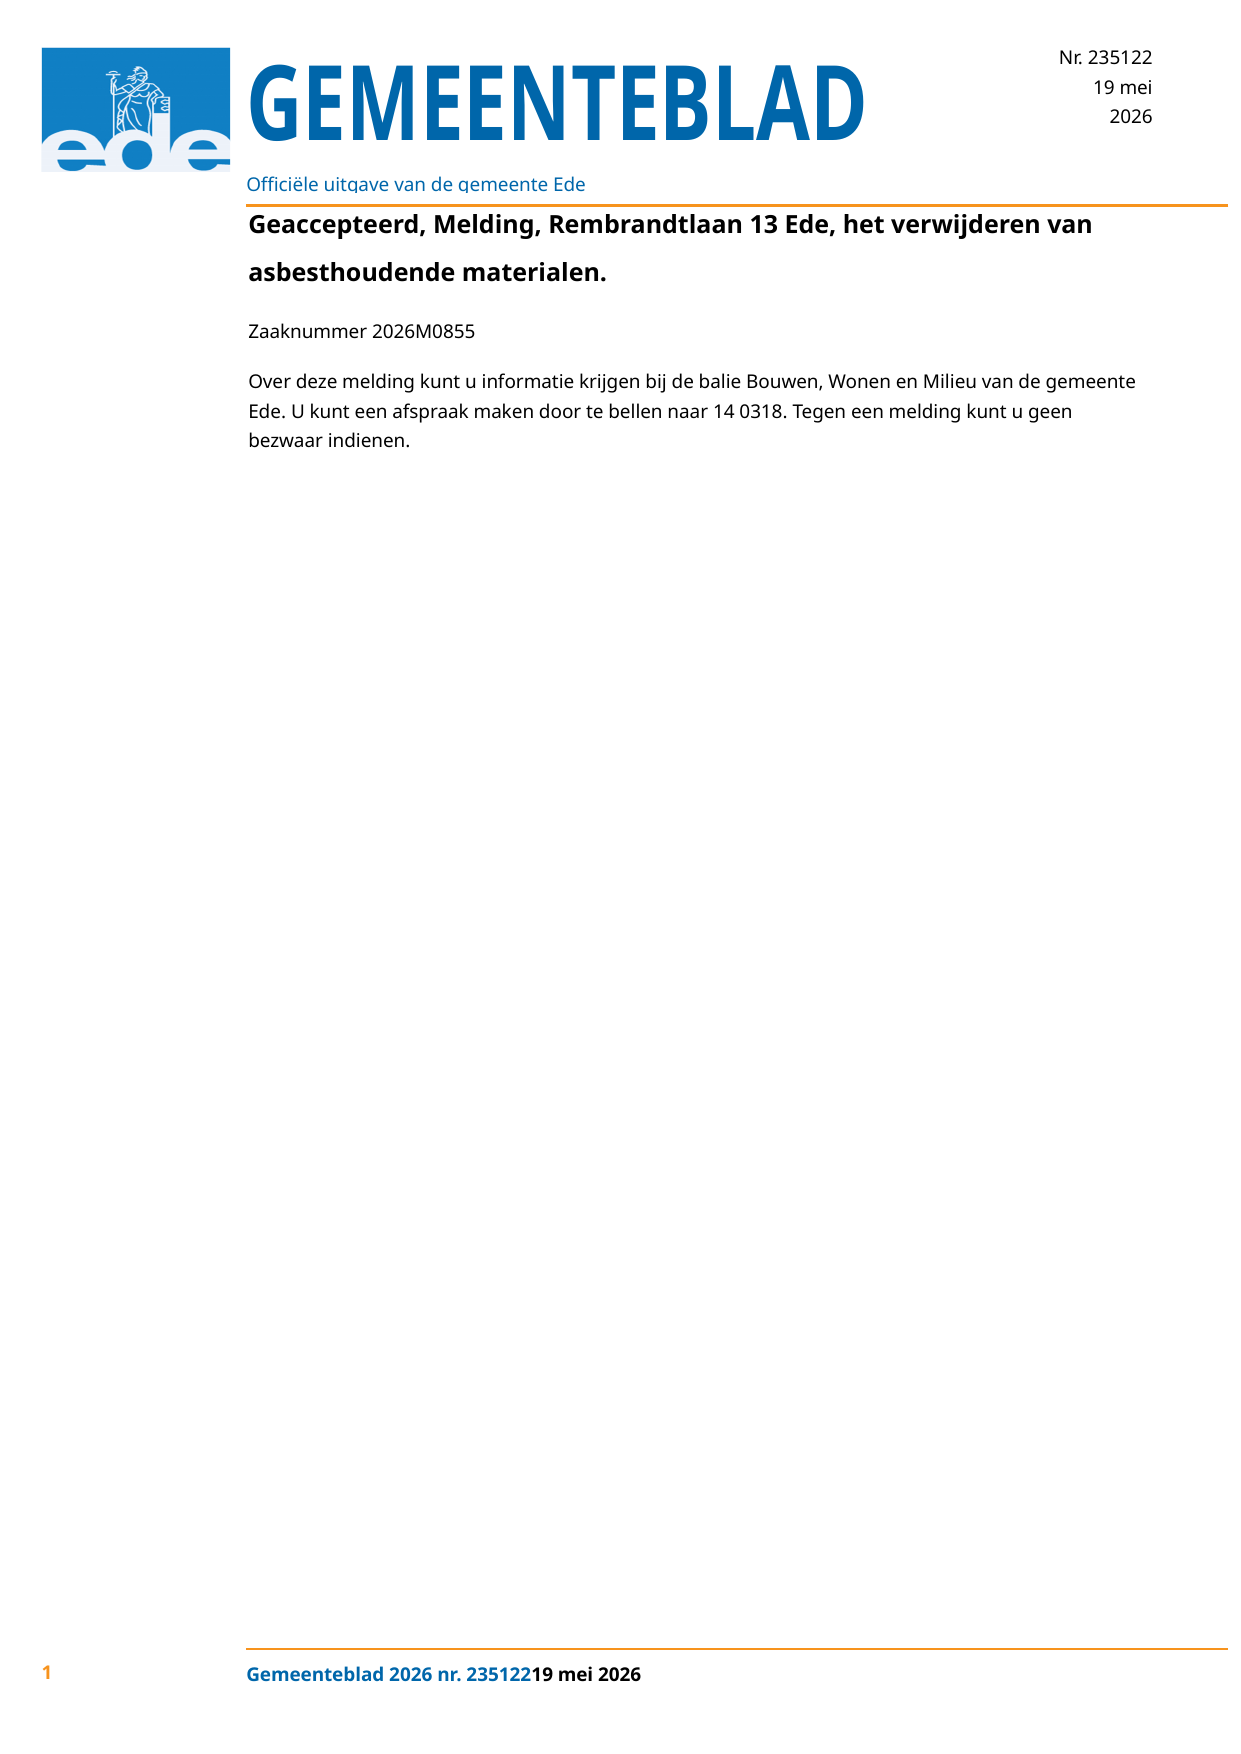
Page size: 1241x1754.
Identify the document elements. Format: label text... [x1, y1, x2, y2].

text Geaccepteerd, Melding, Rembrandtlaan 13 Ede, het verwijderen van asbesthoudende materialen. [248, 207, 1152, 288]
text Over deze melding kunt u informatie krijgen bij de balie Bouwen, Wonen en Milieu van de gemeente Ede. U kunt een afspraak maken door te bellen naar 14 0318. Tegen een melding kunt u geen bezwaar indienen. [248, 368, 1152, 453]
text Zaaknummer 2026M0855 [248, 318, 1152, 344]
picture [41, 47, 231, 172]
